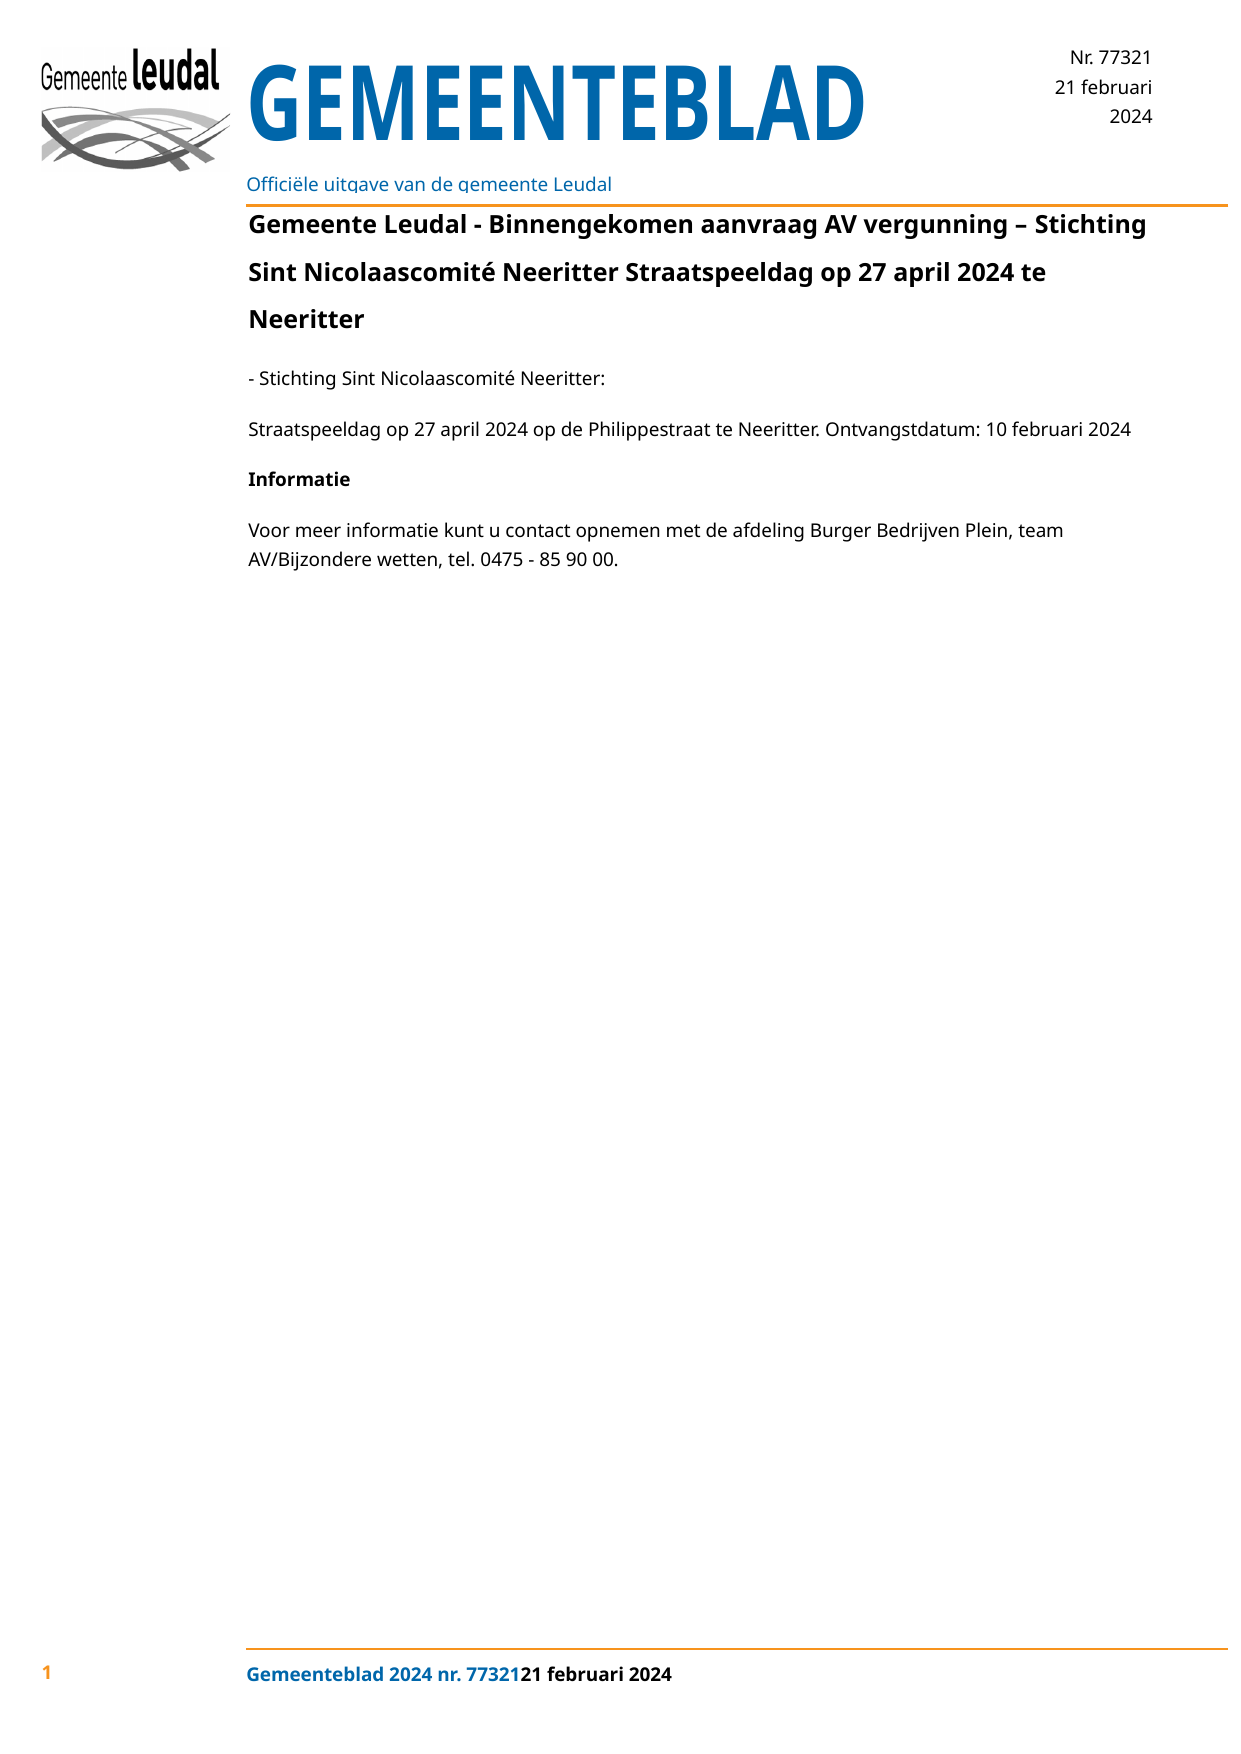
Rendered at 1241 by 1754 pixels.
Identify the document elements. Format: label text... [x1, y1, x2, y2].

text - Stichting Sint Nicolaascomité Neeritter: [248, 366, 1152, 391]
text Straatspeeldag op 27 april 2024 op de Philippestraat te Neeritter. Ontvangstdatum: 10 februari 2024 [248, 416, 1152, 442]
text Informatie [248, 466, 1152, 492]
text Gemeente Leudal - Binnengekomen aanvraag AV vergunning – Stichting Sint Nicolaascomité Neeritter Straatspeeldag op 27 april 2024 te Neeritter [248, 207, 1152, 336]
text Voor meer informatie kunt u contact opnemen met de afdeling Burger Bedrijven Plein, team AV/Bijzondere wetten, tel. 0475 - 85 90 00. [248, 517, 1152, 572]
picture [41, 47, 231, 172]
